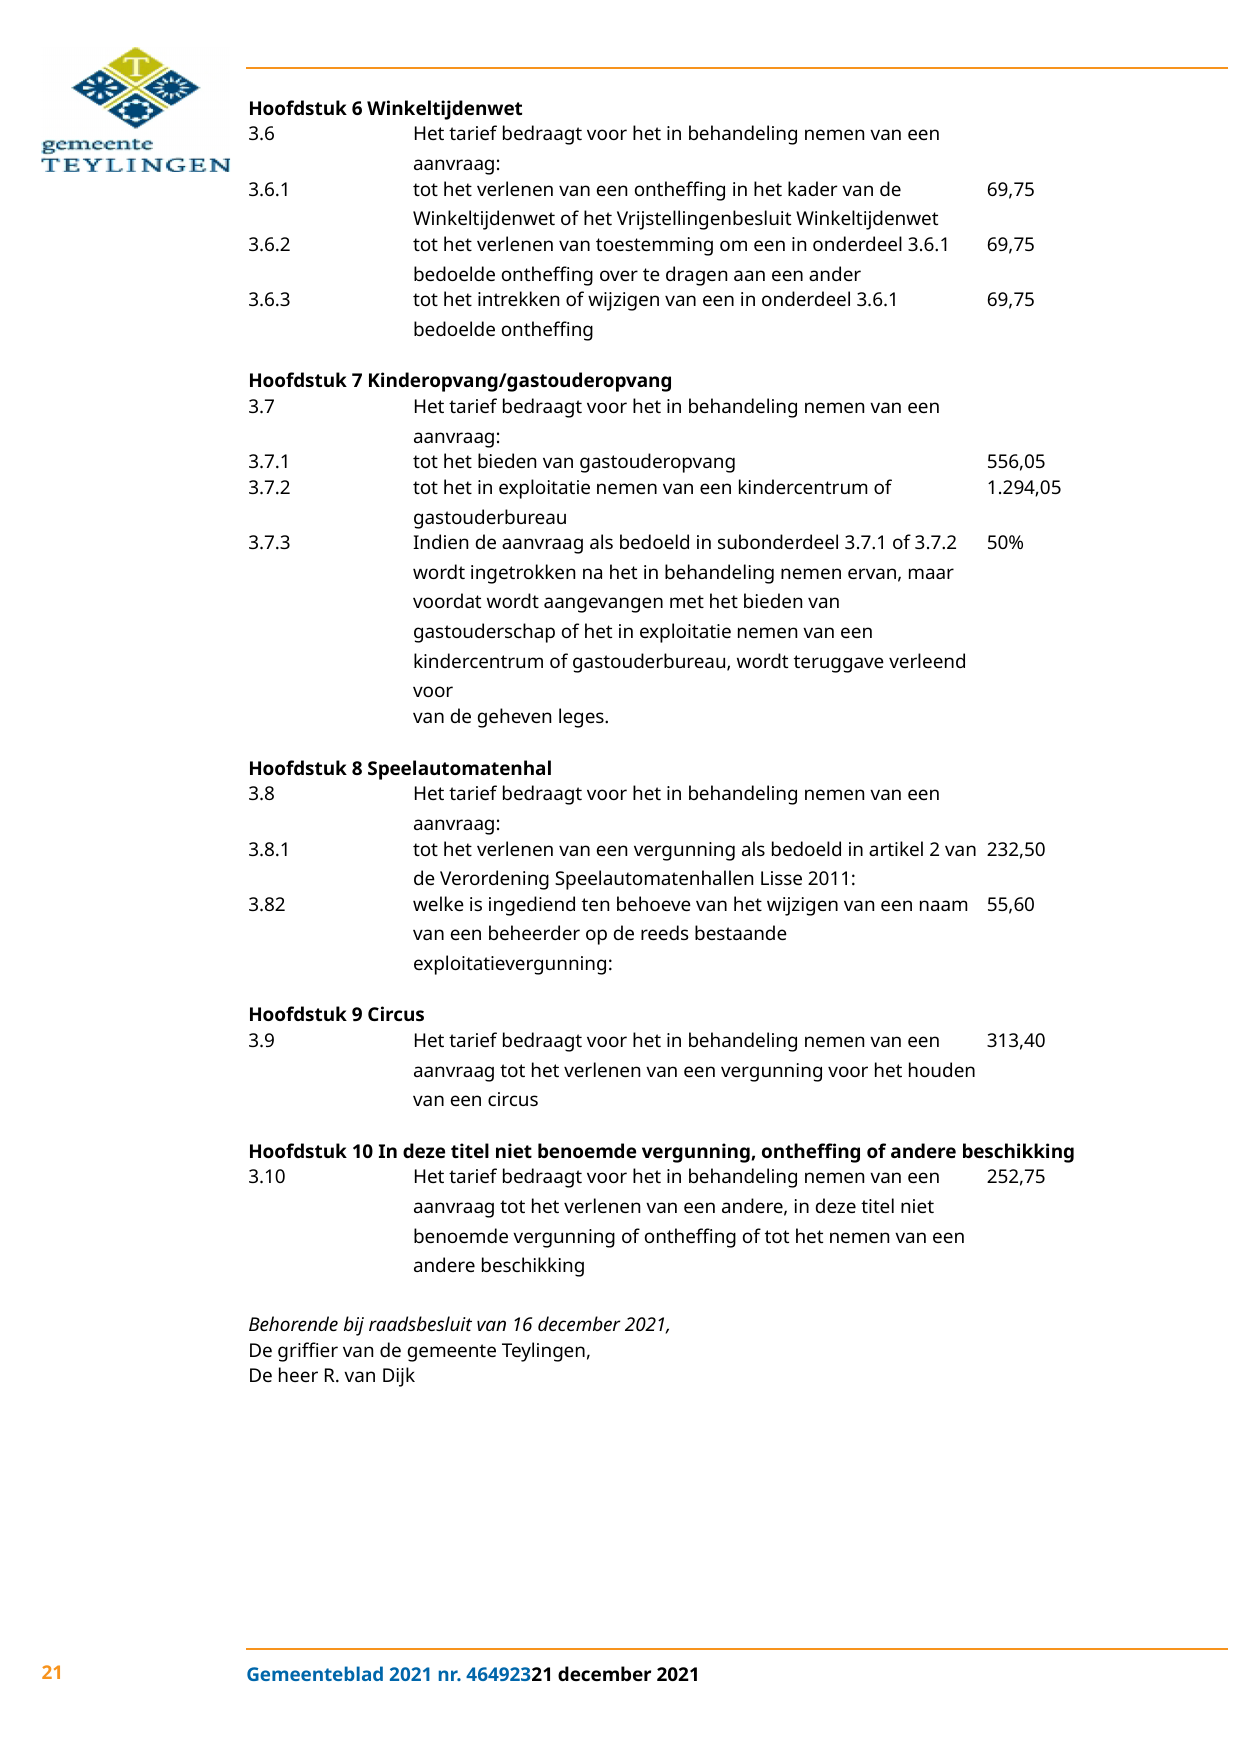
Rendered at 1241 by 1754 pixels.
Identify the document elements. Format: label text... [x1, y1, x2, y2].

table_cell 3.8 [248, 780, 413, 836]
table_cell [248, 976, 413, 1002]
table_cell tot het intrekken of wijzigen van een in onderdeel 3.6.1 bedoelde ontheffing [413, 286, 987, 342]
table_cell [413, 1112, 987, 1138]
table_cell [987, 703, 1152, 729]
table_cell 3.8.1 [248, 836, 413, 891]
table_cell Hoofdstuk 10 In deze titel niet benoemde vergunning, ontheffing of andere beschikking [248, 1138, 1152, 1164]
table_cell 69,75 [987, 286, 1152, 342]
table_cell [987, 1112, 1152, 1138]
table_cell [987, 95, 1152, 121]
table_cell 50% [987, 530, 1152, 703]
table_cell [413, 342, 987, 367]
table_cell [987, 1002, 1152, 1027]
table_cell 556,05 [987, 449, 1152, 474]
text De griffier van de gemeente Teylingen, [248, 1337, 1152, 1362]
table_cell 69,75 [987, 176, 1152, 231]
table_cell [987, 729, 1152, 755]
table_cell [248, 703, 413, 729]
table_cell [987, 976, 1152, 1002]
table_cell 3.7.1 [248, 449, 413, 474]
table_cell [987, 780, 1152, 836]
table_cell [987, 368, 1152, 393]
table_cell welke is ingediend ten behoeve van het wijzigen van een naam van een beheerder op de reeds bestaande exploitatievergunning: [413, 891, 987, 976]
table_cell [987, 121, 1152, 176]
table_cell [248, 729, 413, 755]
table_cell [413, 729, 987, 755]
table_cell 3.6.3 [248, 286, 413, 342]
table_cell 1.294,05 [987, 474, 1152, 529]
table_cell Het tarief bedraagt voor het in behandeling nemen van een aanvraag: [413, 780, 987, 836]
table_cell 3.6.1 [248, 176, 413, 231]
table_cell Het tarief bedraagt voor het in behandeling nemen van een aanvraag tot het verlenen van een andere, in deze titel niet benoemde vergunning of ontheffing of tot het nemen van een andere beschikking [413, 1164, 987, 1278]
table_cell [413, 976, 987, 1002]
table_cell Het tarief bedraagt voor het in behandeling nemen van een aanvraag: [413, 393, 987, 448]
table_cell 232,50 [987, 836, 1152, 891]
table_cell [987, 342, 1152, 367]
table_cell [987, 393, 1152, 448]
table_cell Hoofdstuk 7 Kinderopvang/gastouderopvang [248, 368, 987, 393]
table_cell tot het verlenen van een vergunning als bedoeld in artikel 2 van de Verordening Speelautomatenhallen Lisse 2011: [413, 836, 987, 891]
table_cell 69,75 [987, 231, 1152, 286]
table_cell Hoofdstuk 9 Circus [248, 1002, 987, 1027]
table_cell 3.10 [248, 1164, 413, 1278]
table_cell 3.6.2 [248, 231, 413, 286]
table_cell Hoofdstuk 6 Winkeltijdenwet [248, 95, 987, 121]
table_cell 3.7.3 [248, 530, 413, 703]
table_cell [248, 342, 413, 367]
text Behorende bij raadsbesluit van 16 december 2021, [248, 1311, 1152, 1337]
table_cell 3.6 [248, 121, 413, 176]
table_cell 313,40 [987, 1028, 1152, 1112]
table_cell 3.7 [248, 393, 413, 448]
table_cell Indien de aanvraag als bedoeld in subonderdeel 3.7.1 of 3.7.2 wordt ingetrokken na het in behandeling nemen ervan, maar voordat wordt aangevangen met het bieden van gastouderschap of het in exploitatie nemen van een kindercentrum of gastouderbureau, wordt teruggave verleend voor [413, 530, 987, 703]
text De heer R. van Dijk [248, 1362, 1152, 1388]
table_cell [987, 755, 1152, 780]
table_cell 252,75 [987, 1164, 1152, 1278]
table_cell Het tarief bedraagt voor het in behandeling nemen van een aanvraag: [413, 121, 987, 176]
table_cell 3.82 [248, 891, 413, 976]
table_cell Het tarief bedraagt voor het in behandeling nemen van een aanvraag tot het verlenen van een vergunning voor het houden van een circus [413, 1028, 987, 1112]
table_cell van de geheven leges. [413, 703, 987, 729]
table_cell [248, 1112, 413, 1138]
table_cell tot het bieden van gastouderopvang [413, 449, 987, 474]
table_cell tot het in exploitatie nemen van een kindercentrum of gastouderbureau [413, 474, 987, 529]
table_cell tot het verlenen van toestemming om een in onderdeel 3.6.1 bedoelde ontheffing over te dragen aan een ander [413, 231, 987, 286]
table_cell 3.7.2 [248, 474, 413, 529]
table_cell 3.9 [248, 1028, 413, 1112]
table_cell 55,60 [987, 891, 1152, 976]
table_cell tot het verlenen van een ontheffing in het kader van de Winkeltijdenwet of het Vrijstellingenbesluit Winkeltijdenwet [413, 176, 987, 231]
picture [41, 47, 231, 172]
table_cell Hoofdstuk 8 Speelautomatenhal [248, 755, 987, 780]
